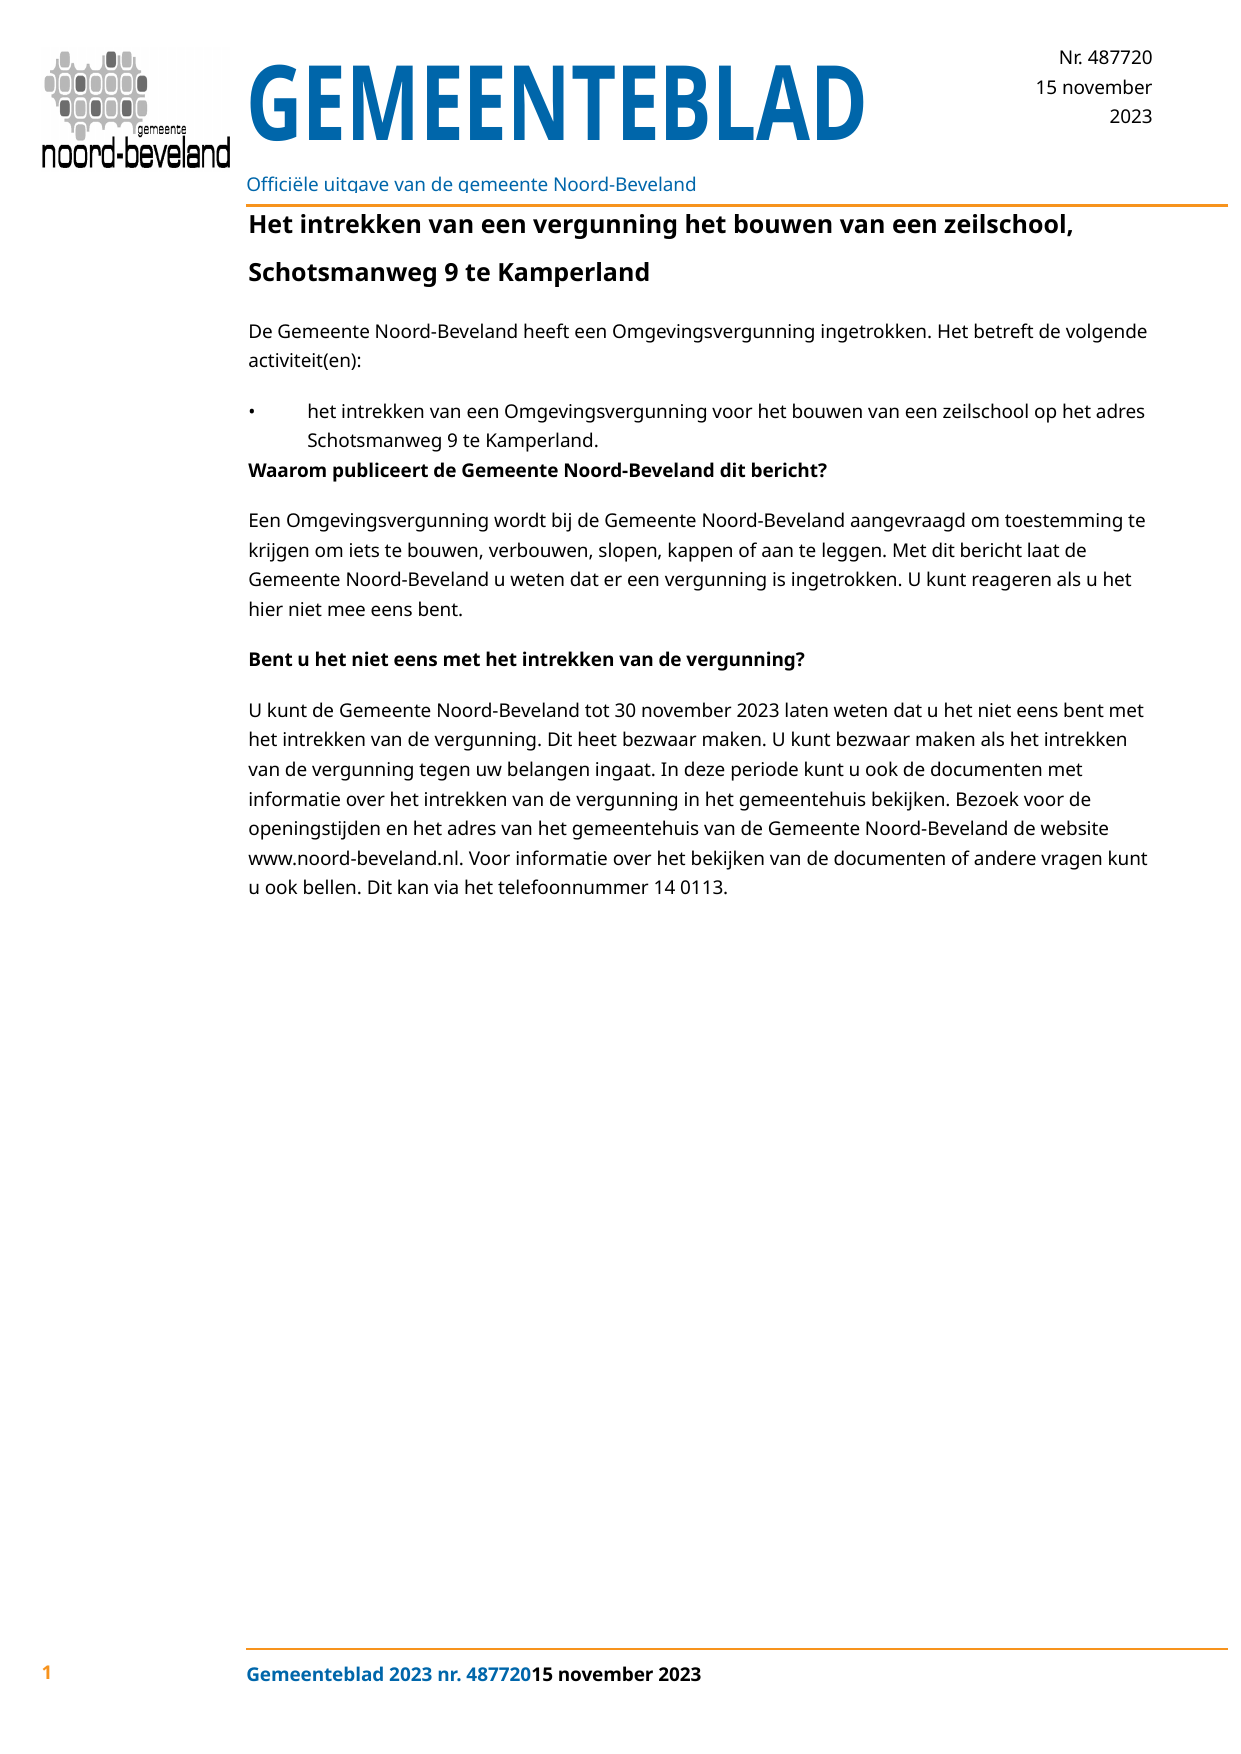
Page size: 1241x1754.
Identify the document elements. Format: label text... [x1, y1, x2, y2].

text Een Omgevingsvergunning wordt bij de Gemeente Noord-Beveland aangevraagd om toestemming te krijgen om iets te bouwen, verbouwen, slopen, kappen of aan te leggen. Met dit bericht laat de Gemeente Noord-Beveland u weten dat er een vergunning is ingetrokken. U kunt reageren als u het hier niet mee eens bent. [248, 507, 1152, 622]
text Bent u het niet eens met het intrekken van de vergunning? [248, 647, 1152, 672]
text U kunt de Gemeente Noord-Beveland tot 30 november 2023 laten weten dat u het niet eens bent met het intrekken van de vergunning. Dit heet bezwaar maken. U kunt bezwaar maken als het intrekken van de vergunning tegen uw belangen ingaat. In deze periode kunt u ook de documenten met informatie over het intrekken van de vergunning in het gemeentehuis bekijken. Bezoek voor de openingstijden en het adres van het gemeentehuis van de Gemeente Noord-Beveland de website www.noord-beveland.nl. Voor informatie over het bekijken van de documenten of andere vragen kunt u ook bellen. Dit kan via het telefoonnummer 14 0113. [248, 697, 1152, 900]
list het intrekken van een Omgevingsvergunning voor het bouwen van een zeilschool op het adres Schotsmanweg 9 te Kamperland. [248, 398, 1152, 453]
text Het intrekken van een vergunning het bouwen van een zeilschool, Schotsmanweg 9 te Kamperland [248, 207, 1152, 288]
text Waarom publiceert de Gemeente Noord-Beveland dit bericht? [248, 457, 1152, 483]
picture [41, 47, 231, 172]
text De Gemeente Noord-Beveland heeft een Omgevingsvergunning ingetrokken. Het betreft de volgende activiteit(en): [248, 318, 1152, 373]
